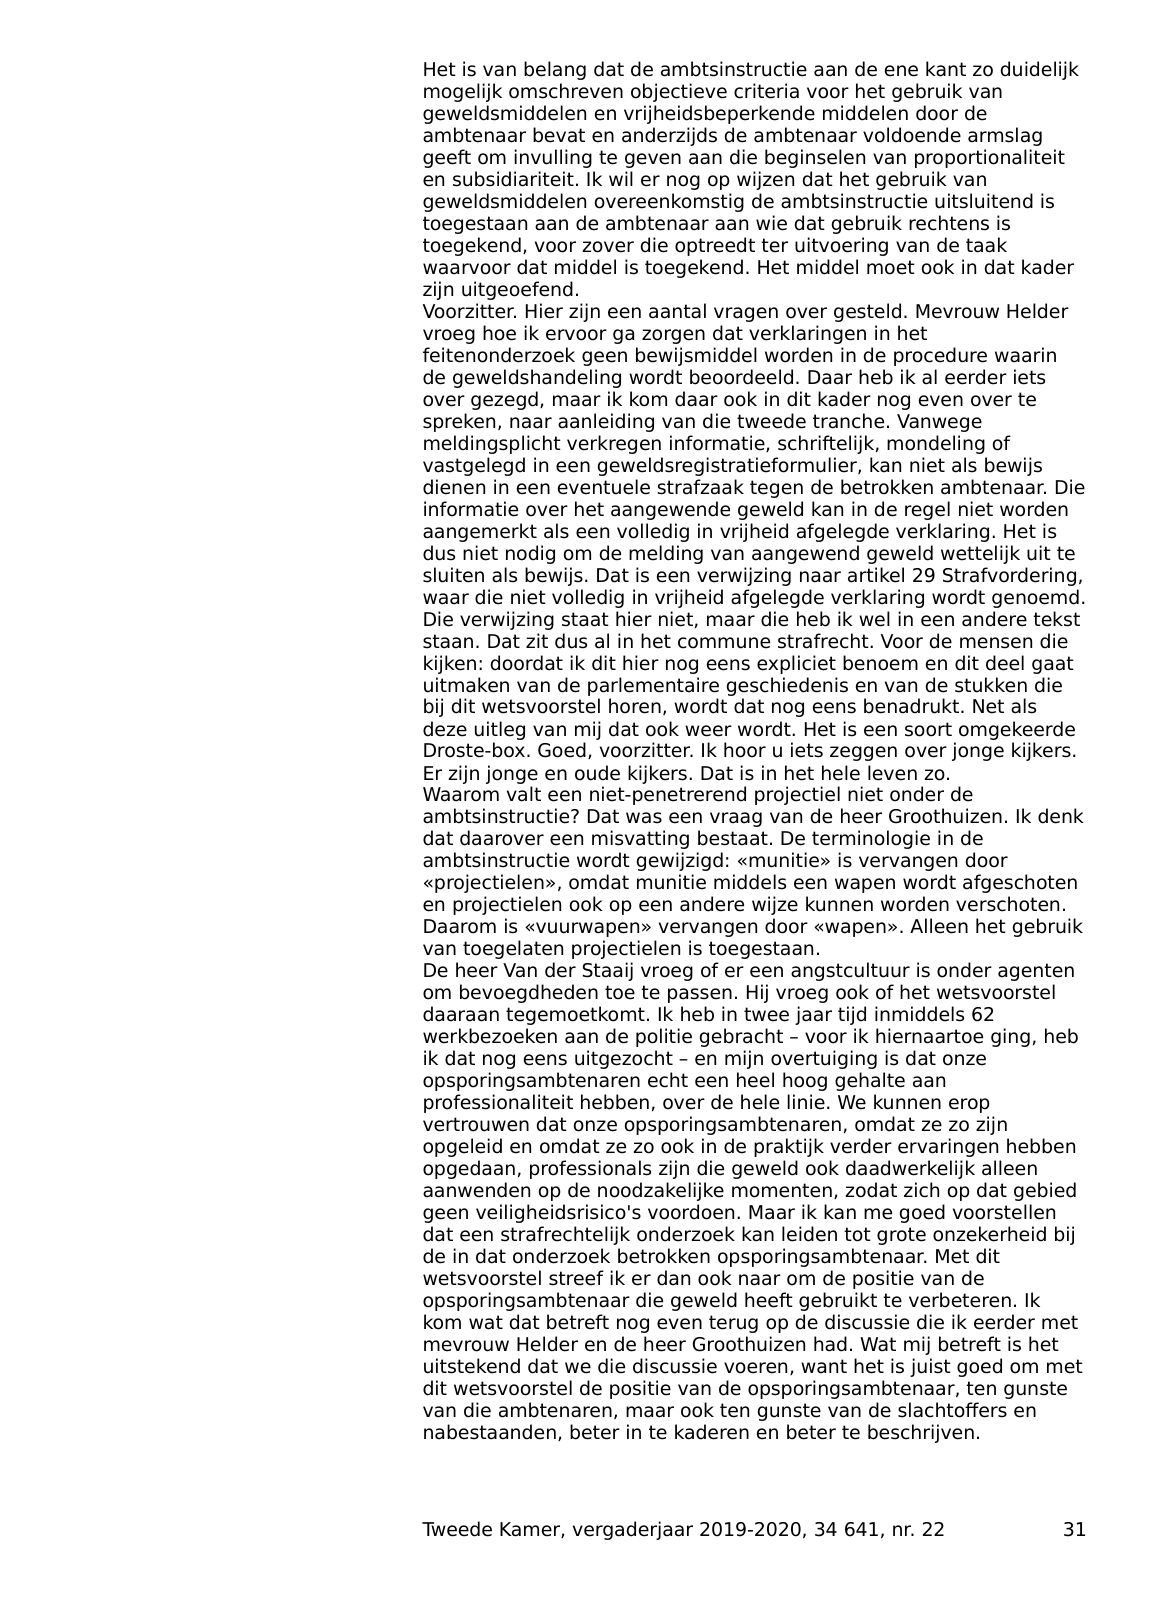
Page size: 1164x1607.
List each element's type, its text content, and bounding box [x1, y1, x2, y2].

text Waarom valt een niet-penetrerend projectiel niet onder de ambtsinstructie? Dat was een vraag van de heer Groothuizen. Ik denk dat daarover een misvatting bestaat. De terminologie in de ambtsinstructie wordt gewijzigd: «munitie» is vervangen door «projectielen», omdat munitie middels een wapen wordt afgeschoten en projectielen ook op een andere wijze kunnen worden verschoten. Daarom is «vuurwapen» vervangen door «wapen». Alleen het gebruik van toegelaten projectielen is toegestaan. [422, 784, 1087, 960]
text De heer Van der Staaij vroeg of er een angstcultuur is onder agenten om bevoegdheden toe te passen. Hij vroeg ook of het wetsvoorstel daaraan tegemoetkomt. Ik heb in twee jaar tijd inmiddels 62 werkbezoeken aan de politie gebracht – voor ik hiernaartoe ging, heb ik dat nog eens uitgezocht – en mijn overtuiging is dat onze opsporingsambtenaren echt een heel hoog gehalte aan professionaliteit hebben, over de hele linie. We kunnen erop vertrouwen dat onze opsporingsambtenaren, omdat ze zo zijn opgeleid en omdat ze zo ook in de praktijk verder ervaringen hebben opgedaan, professionals zijn die geweld ook daadwerkelijk alleen aanwenden op de noodzakelijke momenten, zodat zich op dat gebied geen veiligheidsrisico's voordoen. Maar ik kan me goed voorstellen dat een strafrechtelijk onderzoek kan leiden tot grote onzekerheid bij de in dat onderzoek betrokken opsporingsambtenaar. Met dit wetsvoorstel streef ik er dan ook naar om de positie van de opsporingsambtenaar die geweld heeft gebruikt te verbeteren. Ik kom wat dat betreft nog even terug op de discussie die ik eerder met mevrouw Helder en de heer Groothuizen had. Wat mij betreft is het uitstekend dat we die discussie voeren, want het is juist goed om met dit wetsvoorstel de positie van de opsporingsambtenaar, ten gunste van die ambtenaren, maar ook ten gunste van de slachtoffers en nabestaanden, beter in te kaderen en beter te beschrijven. [422, 960, 1087, 1444]
text Het is van belang dat de ambtsinstructie aan de ene kant zo duidelijk mogelijk omschreven objectieve criteria voor het gebruik van geweldsmiddelen en vrijheidsbeperkende middelen door de ambtenaar bevat en anderzijds de ambtenaar voldoende armslag geeft om invulling te geven aan die beginselen van proportionaliteit en subsidiariteit. Ik wil er nog op wijzen dat het gebruik van geweldsmiddelen overeenkomstig de ambtsinstructie uitsluitend is toegestaan aan de ambtenaar aan wie dat gebruik rechtens is toegekend, voor zover die optreedt ter uitvoering van de taak waarvoor dat middel is toegekend. Het middel moet ook in dat kader zijn uitgeoefend. [422, 59, 1087, 301]
text Voorzitter. Hier zijn een aantal vragen over gesteld. Mevrouw Helder vroeg hoe ik ervoor ga zorgen dat verklaringen in het feitenonderzoek geen bewijsmiddel worden in de procedure waarin de geweldshandeling wordt beoordeeld. Daar heb ik al eerder iets over gezegd, maar ik kom daar ook in dit kader nog even over te spreken, naar aanleiding van die tweede tranche. Vanwege meldingsplicht verkregen informatie, schriftelijk, mondeling of vastgelegd in een geweldsregistratieformulier, kan niet als bewijs dienen in een eventuele strafzaak tegen de betrokken ambtenaar. Die informatie over het aangewende geweld kan in de regel niet worden aangemerkt als een volledig in vrijheid afgelegde verklaring. Het is dus niet nodig om de melding van aangewend geweld wettelijk uit te sluiten als bewijs. Dat is een verwijzing naar artikel 29 Strafvordering, waar die niet volledig in vrijheid afgelegde verklaring wordt genoemd. Die verwijzing staat hier niet, maar die heb ik wel in een andere tekst staan. Dat zit dus al in het commune strafrecht. Voor de mensen die kijken: doordat ik dit hier nog eens expliciet benoem en dit deel gaat uitmaken van de parlementaire geschiedenis en van de stukken die bij dit wetsvoorstel horen, wordt dat nog eens benadrukt. Net als deze uitleg van mij dat ook weer wordt. Het is een soort omgekeerde Droste-box. Goed, voorzitter. Ik hoor u iets zeggen over jonge kijkers. Er zijn jonge en oude kijkers. Dat is in het hele leven zo. [422, 301, 1087, 784]
